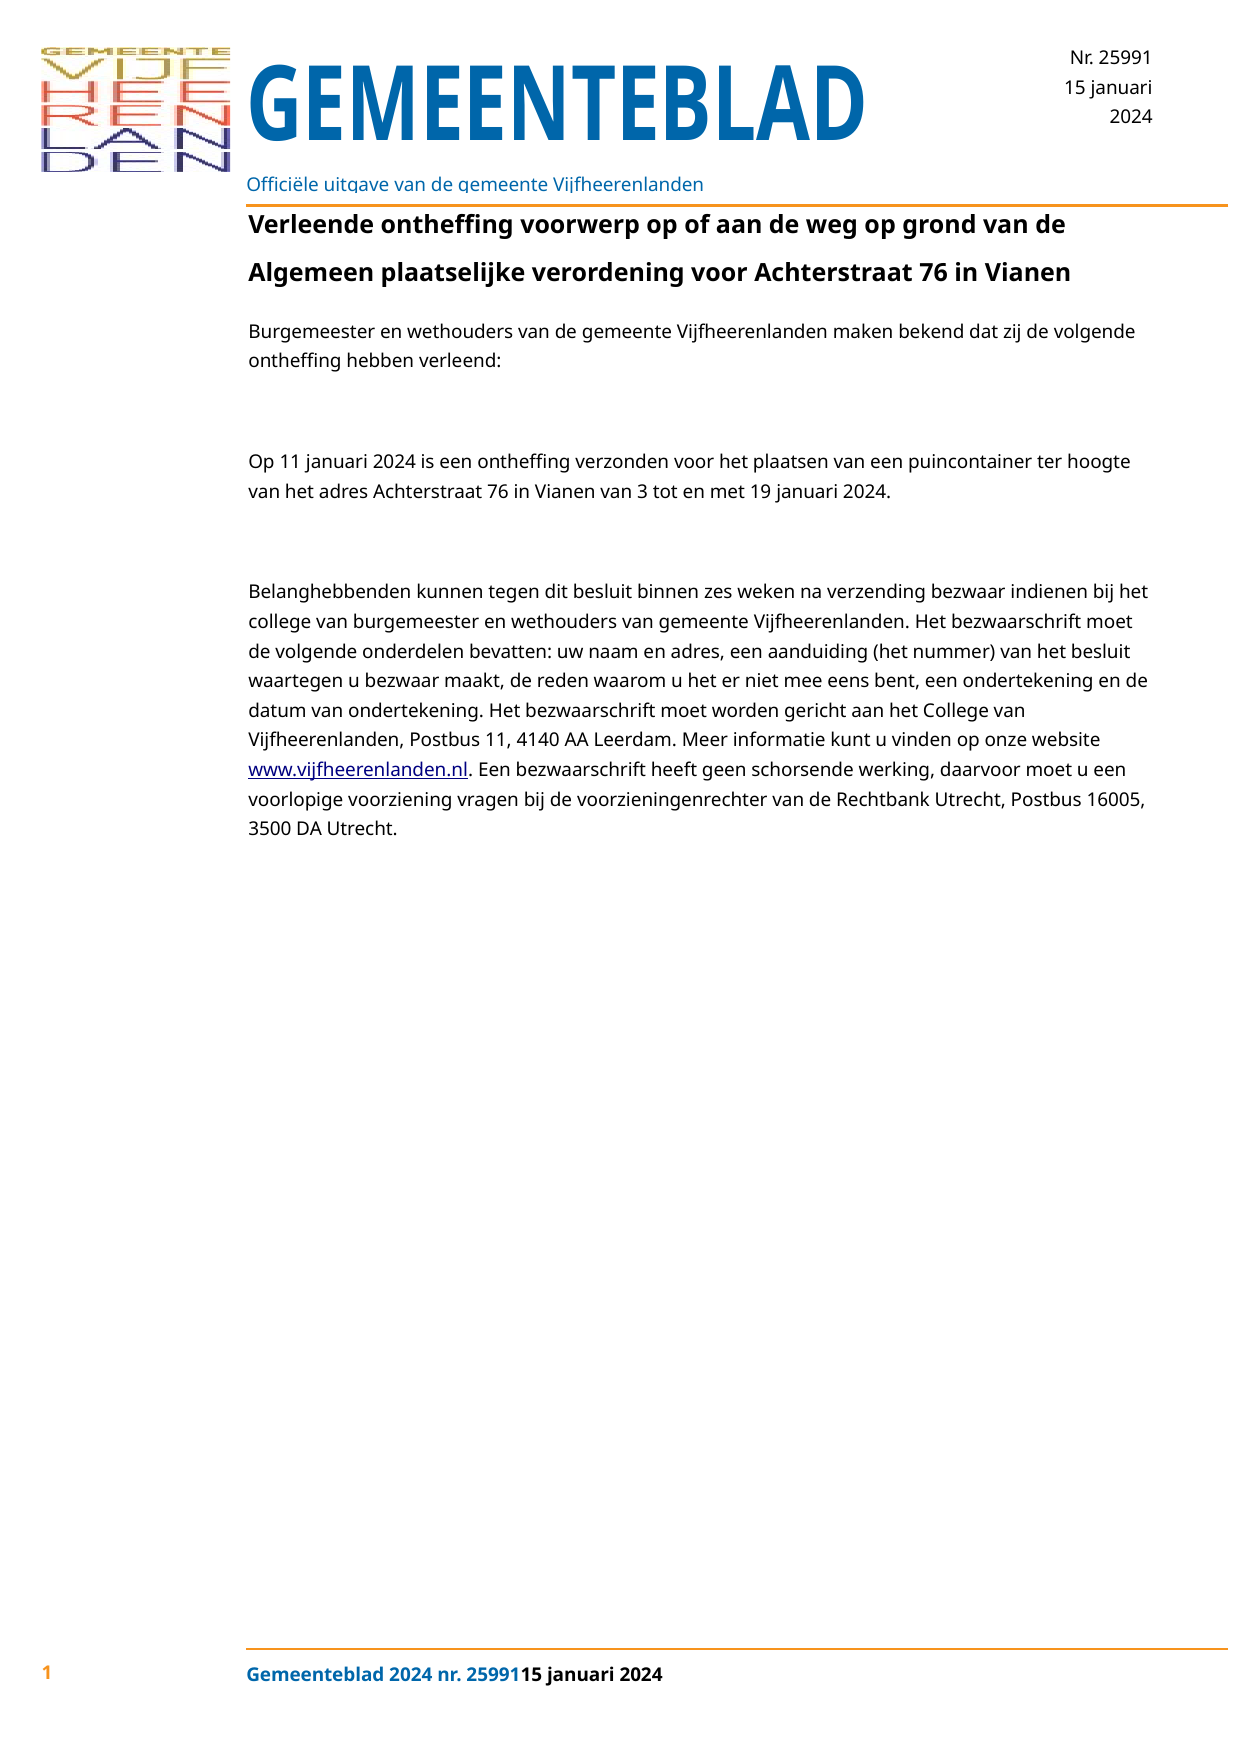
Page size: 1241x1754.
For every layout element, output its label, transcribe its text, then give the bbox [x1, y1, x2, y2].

text Burgemeester en wethouders van de gemeente Vijfheerenlanden maken bekend dat zij de volgende ontheffing hebben verleend: [248, 318, 1152, 373]
text Belanghebbenden kunnen tegen dit besluit binnen zes weken na verzending bezwaar indienen bij het college van burgemeester en wethouders van gemeente Vijfheerenlanden. Het bezwaarschrift moet de volgende onderdelen bevatten: uw naam en adres, een aanduiding (het nummer) van het besluit waartegen u bezwaar maakt, de reden waarom u het er niet mee eens bent, een ondertekening en de datum van ondertekening. Het bezwaarschrift moet worden gericht aan het College van Vijfheerenlanden, Postbus 11, 4140 AA Leerdam. Meer informatie kunt u vinden op onze website www.vijfheerenlanden.nl. Een bezwaarschrift heeft geen schorsende werking, daarvoor moet u een voorlopige voorziening vragen bij de voorzieningenrechter van de Rechtbank Utrecht, Postbus 16005, 3500 DA Utrecht. [248, 579, 1152, 841]
picture [41, 47, 231, 172]
text Op 11 januari 2024 is een ontheffing verzonden voor het plaatsen van een puincontainer ter hoogte van het adres Achterstraat 76 in Vianen van 3 tot en met 19 januari 2024. [248, 448, 1152, 504]
text Verleende ontheffing voorwerp op of aan de weg op grond van de Algemeen plaatselijke verordening voor Achterstraat 76 in Vianen [248, 207, 1152, 288]
